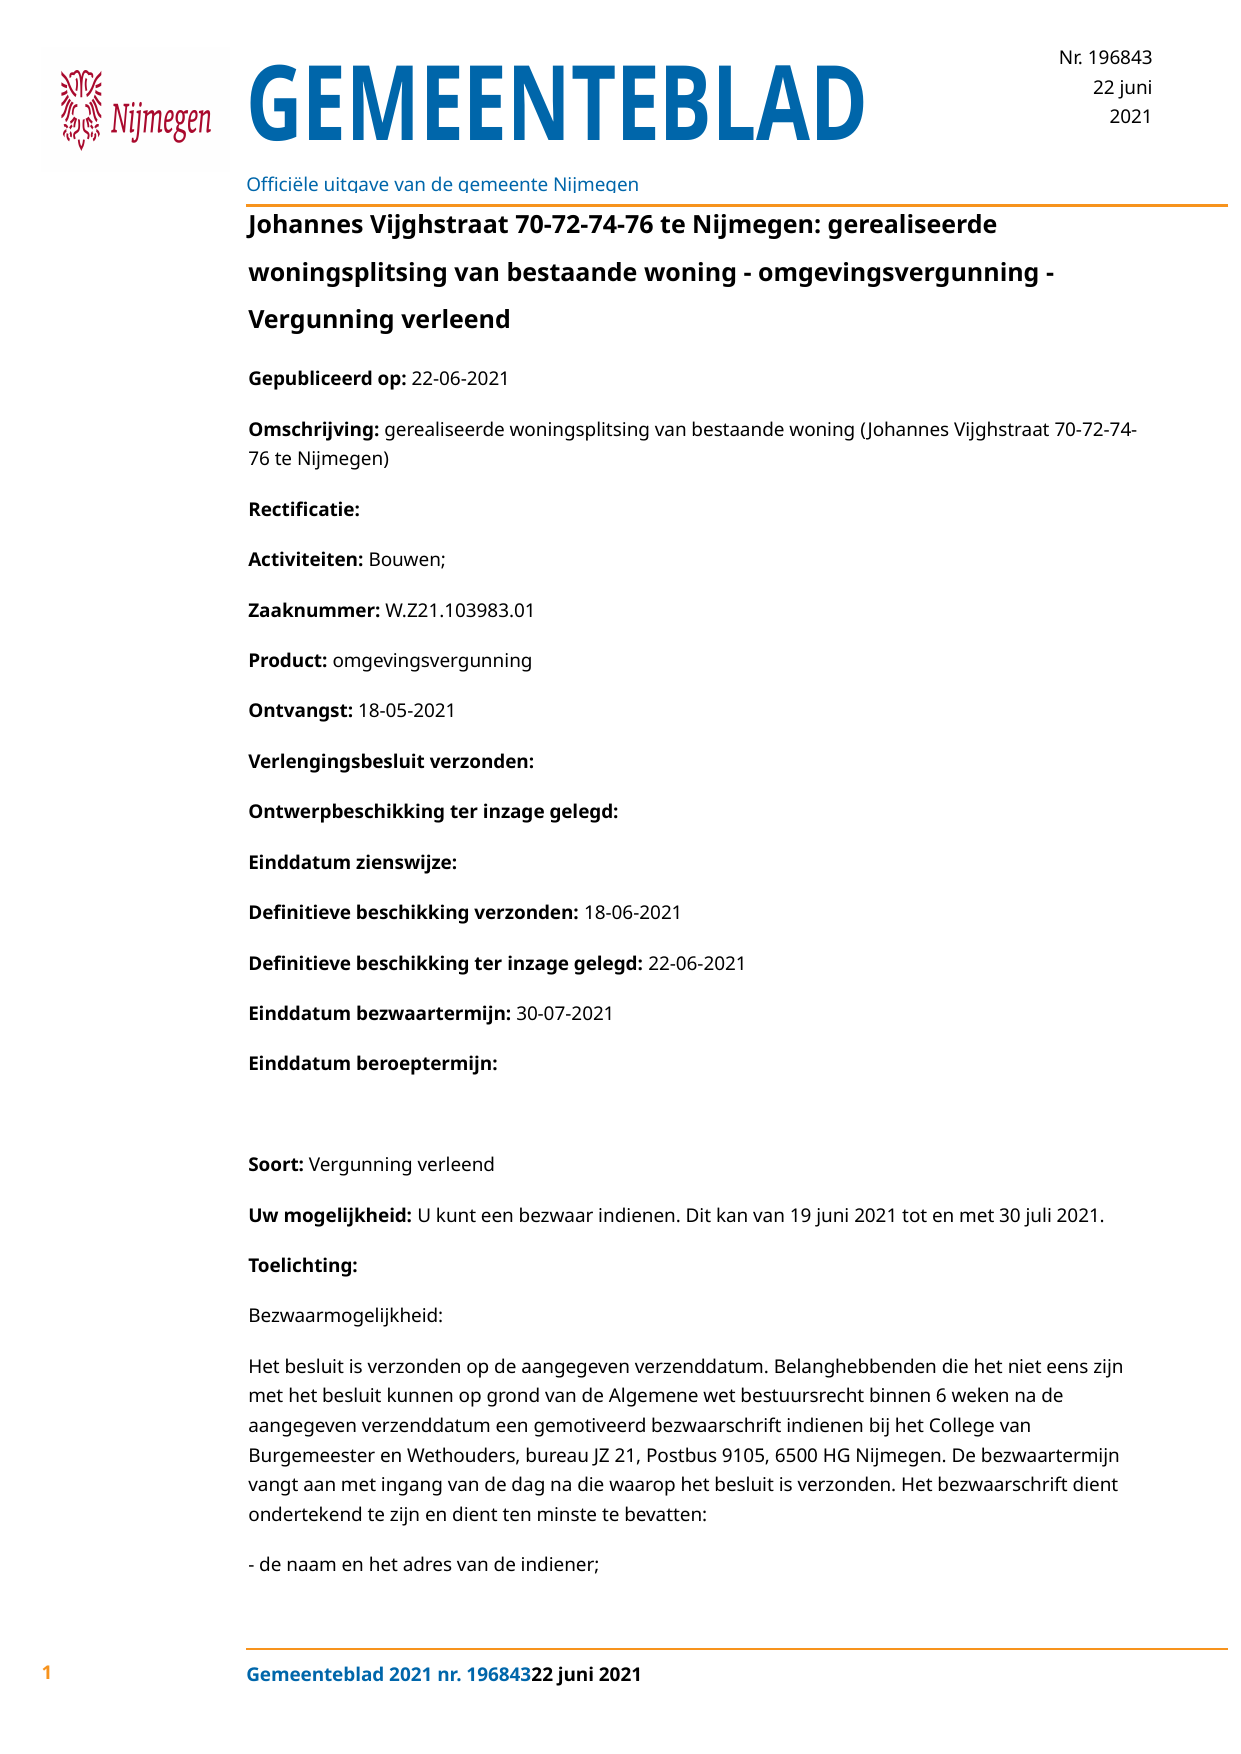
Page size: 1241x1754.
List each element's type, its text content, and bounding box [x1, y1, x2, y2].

text Ontwerpbeschikking ter inzage gelegd: [248, 798, 1152, 824]
text Toelichting: [248, 1252, 1152, 1278]
text Einddatum bezwaartermijn: 30-07-2021 [248, 1000, 1152, 1026]
text Uw mogelijkheid: U kunt een bezwaar indienen. Dit kan van 19 juni 2021 tot en met 30 juli 2021. [248, 1202, 1152, 1227]
text Einddatum zienswijze: [248, 849, 1152, 874]
picture [41, 47, 231, 172]
text Definitieve beschikking verzonden: 18-06-2021 [248, 899, 1152, 925]
text Zaaknummer: W.Z21.103983.01 [248, 597, 1152, 622]
text Rectificatie: [248, 496, 1152, 522]
text Activiteiten: Bouwen; [248, 546, 1152, 572]
text Omschrijving: gerealiseerde woningsplitsing van bestaande woning (Johannes Vijghstraat 70-72-74-76 te Nijmegen) [248, 416, 1152, 471]
text Soort: Vergunning verleend [248, 1151, 1152, 1177]
text Einddatum beroeptermijn: [248, 1051, 1152, 1076]
text Ontvangst: 18-05-2021 [248, 698, 1152, 723]
text Gepubliceerd op: 22-06-2021 [248, 366, 1152, 391]
text Verlengingsbesluit verzonden: [248, 748, 1152, 774]
text Johannes Vijghstraat 70-72-74-76 te Nijmegen: gerealiseerde woningsplitsing van bestaande woning - omgevingsvergunning - Vergunning verleend [248, 207, 1152, 336]
text Het besluit is verzonden op de aangegeven verzenddatum. Belanghebbenden die het niet eens zijn met het besluit kunnen op grond van de Algemene wet bestuursrecht binnen 6 weken na de aangegeven verzenddatum een gemotiveerd bezwaarschrift indienen bij het College van Burgemeester en Wethouders, bureau JZ 21, Postbus 9105, 6500 HG Nijmegen. De bezwaartermijn vangt aan met ingang van de dag na die waarop het besluit is verzonden. Het bezwaarschrift dient ondertekend te zijn en dient ten minste te bevatten: [248, 1353, 1152, 1527]
text - de naam en het adres van de indiener; [248, 1551, 1152, 1577]
text Bezwaarmogelijkheid: [248, 1303, 1152, 1328]
text Product: omgevingsvergunning [248, 647, 1152, 673]
text Definitieve beschikking ter inzage gelegd: 22-06-2021 [248, 950, 1152, 975]
